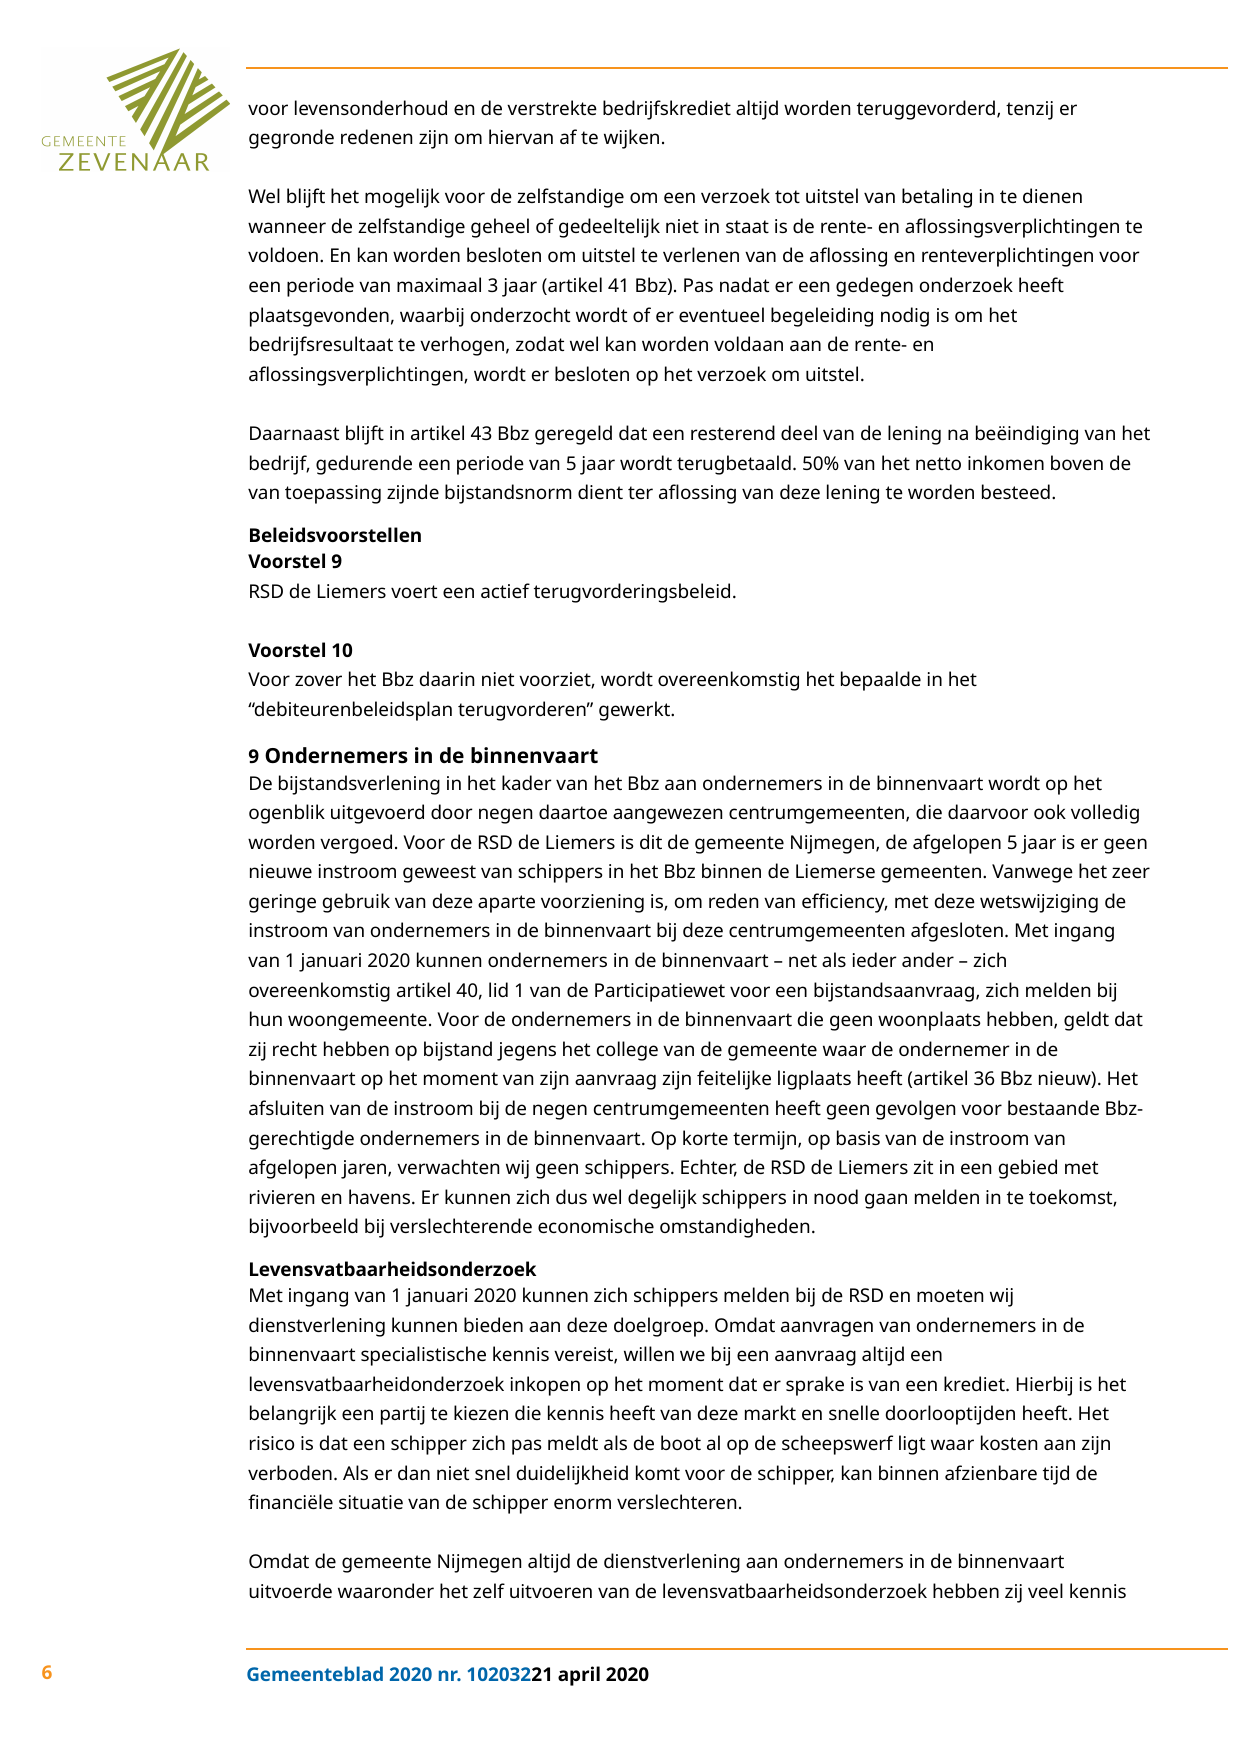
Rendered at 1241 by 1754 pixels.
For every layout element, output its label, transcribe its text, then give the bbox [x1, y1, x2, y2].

table_header Voorstel 9 RSD de Liemers voert een actief terugvorderingsbeleid. Voorstel 10 Voor zover het Bbz daarin niet voorziet, wordt overeenkomstig het bepaalde in het “debiteurenbeleidsplan terugvorderen” gewerkt. [248, 548, 1152, 722]
text Wel blijft het mogelijk voor de zelfstandige om een verzoek tot uitstel van betaling in te dienen wanneer de zelfstandige geheel of gedeeltelijk niet in staat is de rente- en aflossingsverplichtingen te voldoen. En kan worden besloten om uitstel te verlenen van de aflossing en renteverplichtingen voor een periode van maximaal 3 jaar (artikel 41 Bbz). Pas nadat er een gedegen onderzoek heeft plaatsgevonden, waarbij onderzocht wordt of er eventueel begeleiding nodig is om het bedrijfsresultaat te verhogen, zodat wel kan worden voldaan aan de rente- en aflossingsverplichtingen, wordt er besloten op het verzoek om uitstel. [248, 183, 1152, 387]
text Met ingang van 1 januari 2020 kunnen zich schippers melden bij de RSD en moeten wij dienstverlening kunnen bieden aan deze doelgroep. Omdat aanvragen van ondernemers in de binnenvaart specialistische kennis vereist, willen we bij een aanvraag altijd een levensvatbaarheidonderzoek inkopen op het moment dat er sprake is van een krediet. Hierbij is het belangrijk een partij te kiezen die kennis heeft van deze markt en snelle doorlooptijden heeft. Het risico is dat een schipper zich pas meldt als de boot al op de scheepswerf ligt waar kosten aan zijn verboden. Als er dan niet snel duidelijkheid komt voor de schipper, kan binnen afzienbare tijd de financiële situatie van de schipper enorm verslechteren. [248, 1282, 1152, 1515]
text Omdat de gemeente Nijmegen altijd de dienstverlening aan ondernemers in de binnenvaart uitvoerde waaronder het zelf uitvoeren van de levensvatbaarheidsonderzoek hebben zij veel kennis [248, 1548, 1152, 1604]
text De bijstandsverlening in het kader van het Bbz aan ondernemers in de binnenvaart wordt op het ogenblik uitgevoerd door negen daartoe aangewezen centrumgemeenten, die daarvoor ook volledig worden vergoed. Voor de RSD de Liemers is dit de gemeente Nijmegen, de afgelopen 5 jaar is er geen nieuwe instroom geweest van schippers in het Bbz binnen de Liemerse gemeenten. Vanwege het zeer geringe gebruik van deze aparte voorziening is, om reden van efficiency, met deze wetswijziging de instroom van ondernemers in de binnenvaart bij deze centrumgemeenten afgesloten. Met ingang van 1 januari 2020 kunnen ondernemers in de binnenvaart – net als ieder ander – zich overeenkomstig artikel 40, lid 1 van de Participatiewet voor een bijstandsaanvraag, zich melden bij hun woongemeente. Voor de ondernemers in de binnenvaart die geen woonplaats hebben, geldt dat zij recht hebben op bijstand jegens het college van de gemeente waar de ondernemer in de binnenvaart op het moment van zijn aanvraag zijn feitelijke ligplaats heeft (artikel 36 Bbz nieuw). Het afsluiten van de instroom bij de negen centrumgemeenten heeft geen gevolgen voor bestaande Bbz-gerechtigde ondernemers in de binnenvaart. Op korte termijn, op basis van de instroom van afgelopen jaren, verwachten wij geen schippers. Echter, de RSD de Liemers zit in een gebied met rivieren en havens. Er kunnen zich dus wel degelijk schippers in nood gaan melden in te toekomst, bijvoorbeeld bij verslechterende economische omstandigheden. [248, 770, 1152, 1239]
picture [41, 47, 231, 172]
text Daarnaast blijft in artikel 43 Bbz geregeld dat een resterend deel van de lening na beëindiging van het bedrijf, gedurende een periode van 5 jaar wordt terugbetaald. 50% van het netto inkomen boven de van toepassing zijnde bijstandsnorm dient ter aflossing van deze lening te worden besteed. [248, 420, 1152, 505]
text Levensvatbaarheidsonderzoek [248, 1257, 1152, 1282]
text 9 Ondernemers in de binnenvaart [248, 741, 1152, 770]
text voor levensonderhoud en de verstrekte bedrijfskrediet altijd worden teruggevorderd, tenzij er gegronde redenen zijn om hiervan af te wijken. [248, 95, 1152, 150]
text Beleidsvoorstellen [248, 522, 1152, 548]
